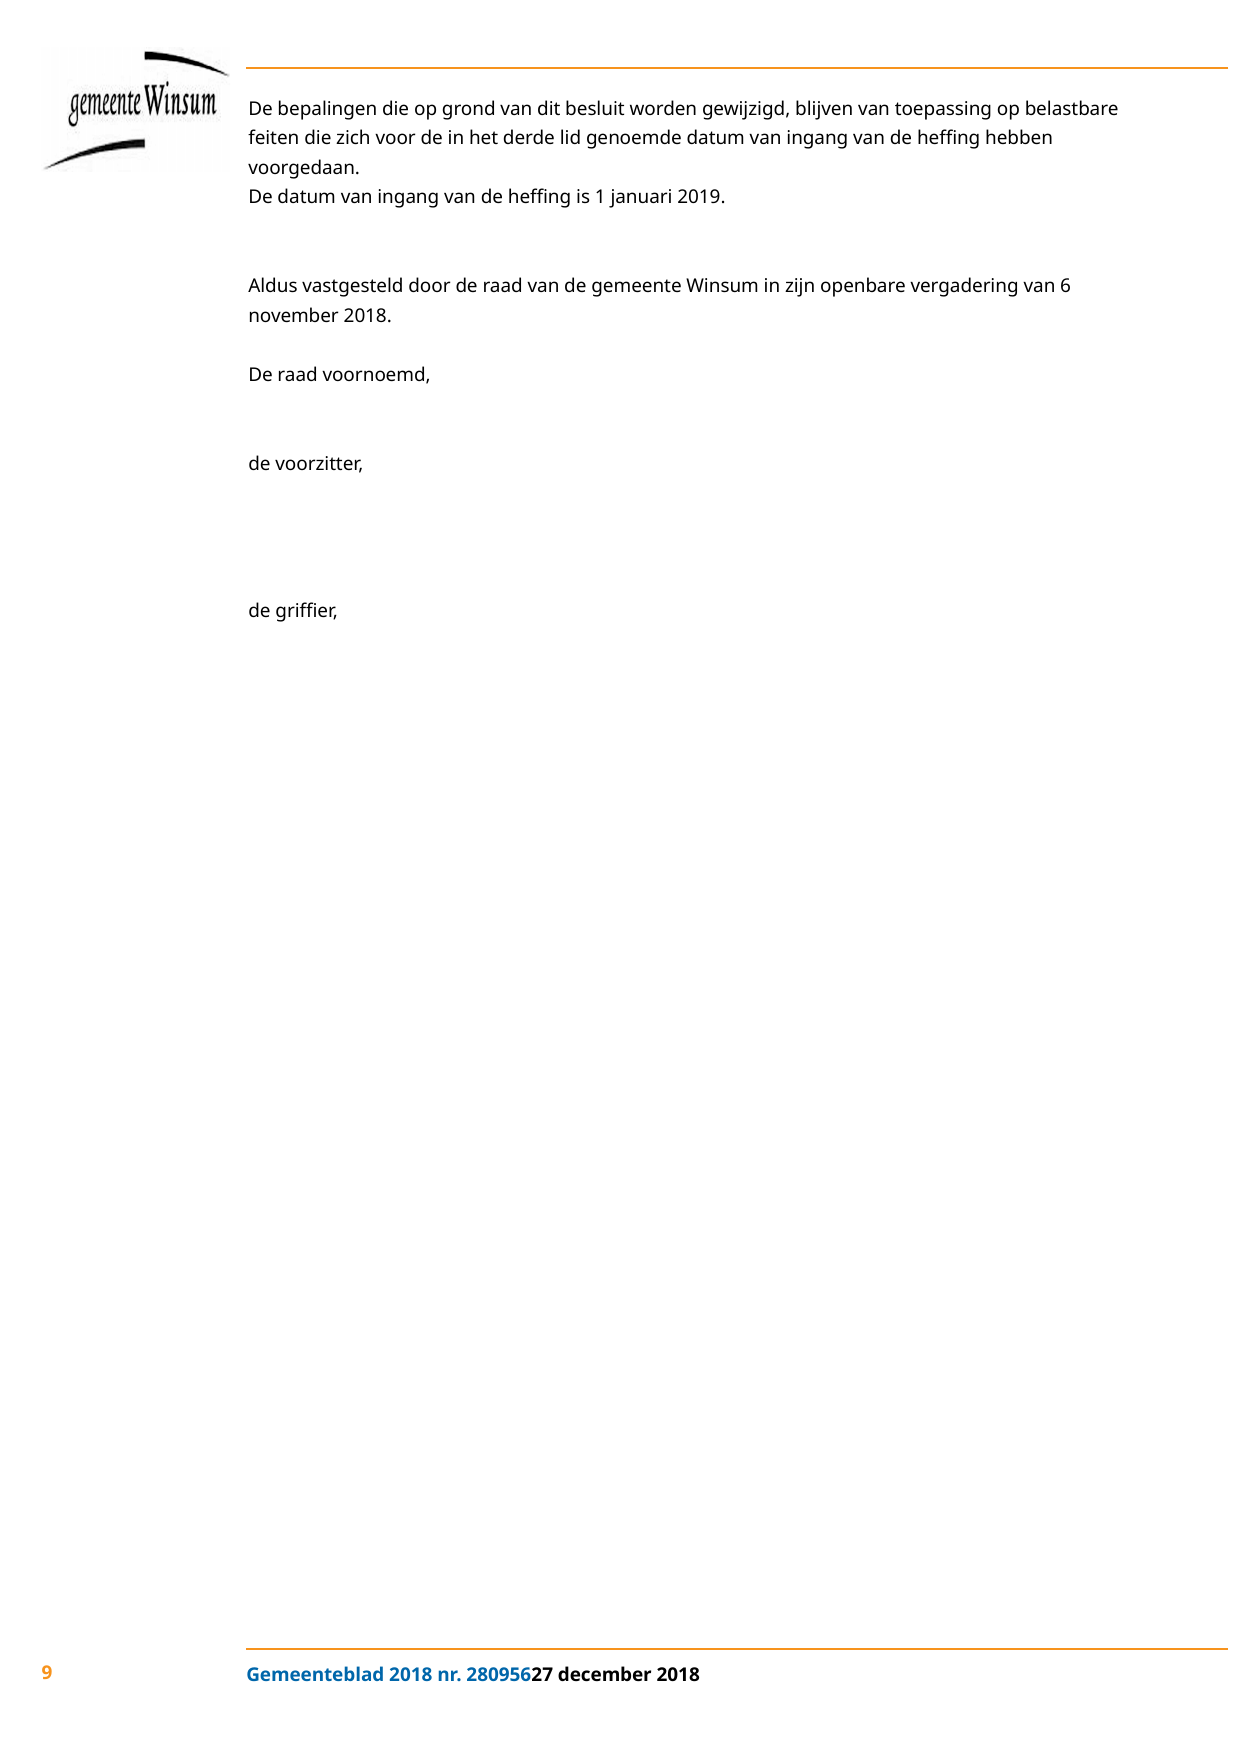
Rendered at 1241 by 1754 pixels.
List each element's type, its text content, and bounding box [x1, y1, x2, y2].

text Aldus vastgesteld door de raad van de gemeente Winsum in zijn openbare vergadering van 6 november 2018. [248, 272, 1152, 328]
text de voorzitter, [248, 450, 1152, 476]
picture [41, 47, 231, 172]
text De datum van ingang van de heffing is 1 januari 2019. [248, 183, 1152, 209]
text De bepalingen die op grond van dit besluit worden gewijzigd, blijven van toepassing op belastbare feiten die zich voor de in het derde lid genoemde datum van ingang van de heffing hebben voorgedaan. [248, 95, 1152, 180]
text De raad voornoemd, [248, 361, 1152, 387]
text de griffier, [248, 598, 1152, 623]
